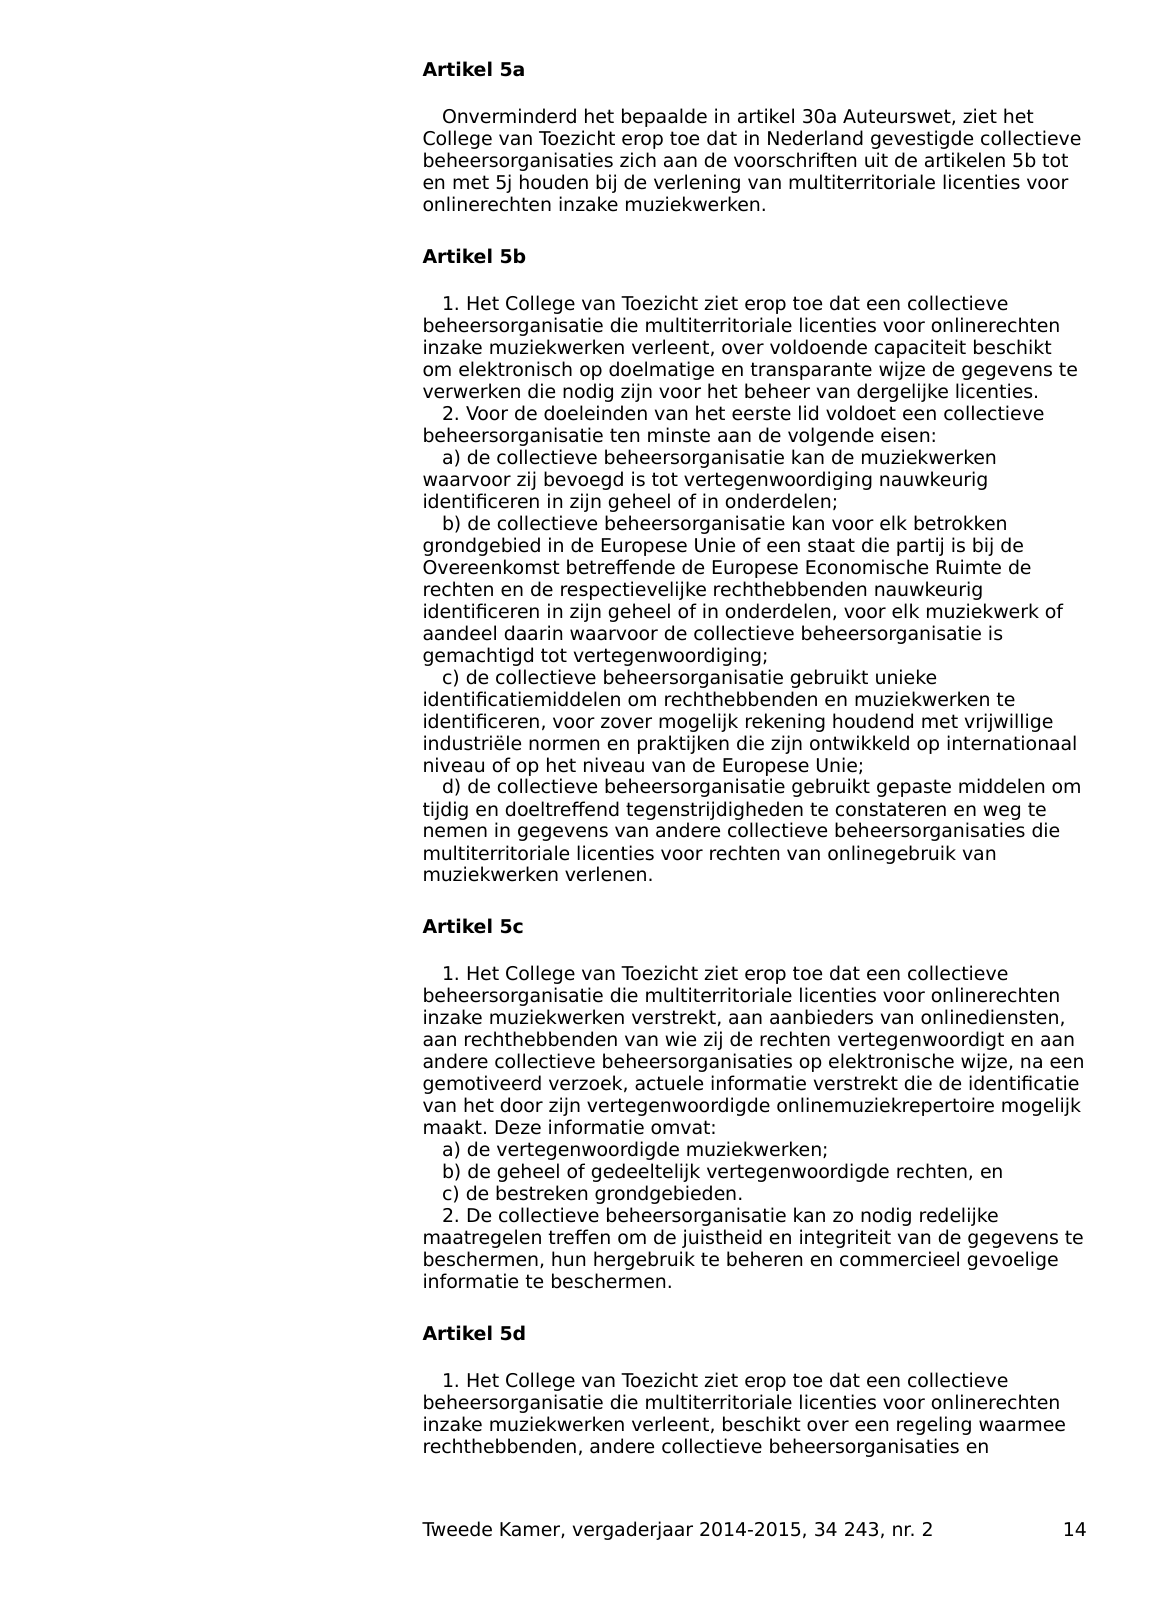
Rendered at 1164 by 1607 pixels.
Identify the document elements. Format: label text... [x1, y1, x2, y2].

text 1. Het College van Toezicht ziet erop toe dat een collectieve beheersorganisatie die multiterritoriale licenties voor onlinerechten inzake muziekwerken verleent, over voldoende capaciteit beschikt om elektronisch op doelmatige en transparante wijze de gegevens te verwerken die nodig zijn voor het beheer van dergelijke licenties. [422, 293, 1087, 403]
text c) de collectieve beheersorganisatie gebruikt unieke identificatiemiddelen om rechthebbenden en muziekwerken te identificeren, voor zover mogelijk rekening houdend met vrijwillige industriële normen en praktijken die zijn ontwikkeld op internationaal niveau of op het niveau van de Europese Unie; [422, 667, 1087, 776]
text 2. De collectieve beheersorganisatie kan zo nodig redelijke maatregelen treffen om de juistheid en integriteit van de gegevens te beschermen, hun hergebruik te beheren en commercieel gevoelige informatie te beschermen. [422, 1205, 1087, 1293]
subtitle Artikel 5b [422, 246, 1087, 268]
subtitle Artikel 5a [422, 59, 1087, 81]
text 1. Het College van Toezicht ziet erop toe dat een collectieve beheersorganisatie die multiterritoriale licenties voor onlinerechten inzake muziekwerken verleent, beschikt over een regeling waarmee rechthebbenden, andere collectieve beheersorganisaties en [422, 1370, 1087, 1458]
text c) de bestreken grondgebieden. [422, 1183, 1087, 1205]
text b) de geheel of gedeeltelijk vertegenwoordigde rechten, en [422, 1161, 1087, 1183]
text b) de collectieve beheersorganisatie kan voor elk betrokken grondgebied in de Europese Unie of een staat die partij is bij de Overeenkomst betreffende de Europese Economische Ruimte de rechten en de respectievelijke rechthebbenden nauwkeurig identificeren in zijn geheel of in onderdelen, voor elk muziekwerk of aandeel daarin waarvoor de collectieve beheersorganisatie is gemachtigd tot vertegenwoordiging; [422, 513, 1087, 667]
subtitle Artikel 5c [422, 916, 1087, 938]
text 2. Voor de doeleinden van het eerste lid voldoet een collectieve beheersorganisatie ten minste aan de volgende eisen: [422, 403, 1087, 447]
text 1. Het College van Toezicht ziet erop toe dat een collectieve beheersorganisatie die multiterritoriale licenties voor onlinerechten inzake muziekwerken verstrekt, aan aanbieders van onlinediensten, aan rechthebbenden van wie zij de rechten vertegenwoordigt en aan andere collectieve beheersorganisaties op elektronische wijze, na een gemotiveerd verzoek, actuele informatie verstrekt die de identificatie van het door zijn vertegenwoordigde onlinemuziekrepertoire mogelijk maakt. Deze informatie omvat: [422, 963, 1087, 1139]
subtitle Artikel 5d [422, 1323, 1087, 1345]
text a) de vertegenwoordigde muziekwerken; [422, 1139, 1087, 1161]
text d) de collectieve beheersorganisatie gebruikt gepaste middelen om tijdig en doeltreffend tegenstrijdigheden te constateren en weg te nemen in gegevens van andere collectieve beheersorganisaties die multiterritoriale licenties voor rechten van onlinegebruik van muziekwerken verlenen. [422, 776, 1087, 886]
text a) de collectieve beheersorganisatie kan de muziekwerken waarvoor zij bevoegd is tot vertegenwoordiging nauwkeurig identificeren in zijn geheel of in onderdelen; [422, 447, 1087, 513]
text Onverminderd het bepaalde in artikel 30a Auteurswet, ziet het College van Toezicht erop toe dat in Nederland gevestigde collectieve beheersorganisaties zich aan de voorschriften uit de artikelen 5b tot en met 5j houden bij de verlening van multiterritoriale licenties voor onlinerechten inzake muziekwerken. [422, 106, 1087, 216]
